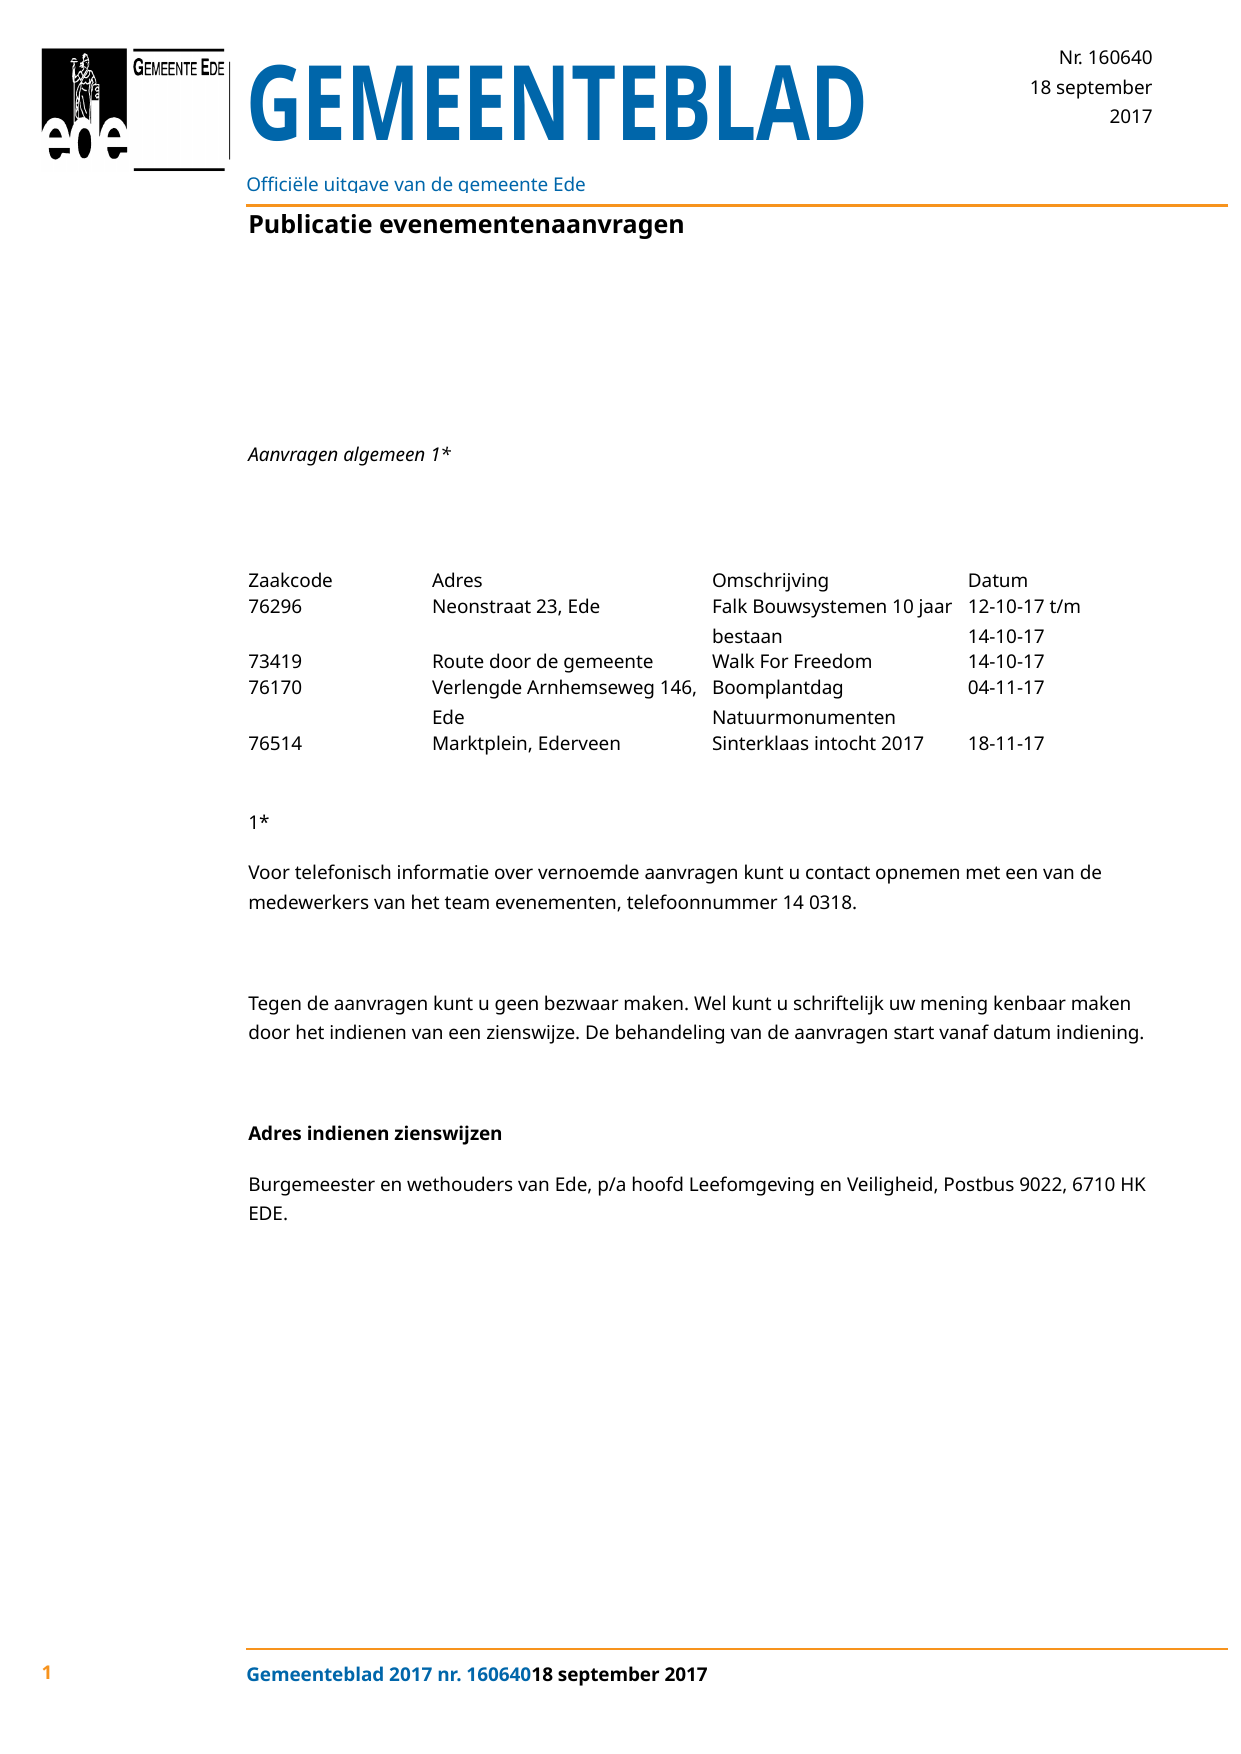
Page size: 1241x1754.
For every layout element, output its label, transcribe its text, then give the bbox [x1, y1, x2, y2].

picture [41, 47, 231, 172]
table_cell Route door de gemeente [432, 649, 712, 674]
text Aanvragen algemeen 1* [248, 441, 1152, 467]
text 1* [248, 809, 1152, 835]
table_cell 18-11-17 [968, 730, 1152, 755]
table_header Zaakcode [248, 568, 432, 593]
table_cell Marktplein, Ederveen [432, 730, 712, 755]
table_cell Neonstraat 23, Ede [432, 593, 712, 649]
table_header Adres [432, 568, 712, 593]
table_cell 76170 [248, 674, 432, 730]
table_cell 73419 [248, 649, 432, 674]
table_cell 76514 [248, 730, 432, 755]
table_header Omschrijving [712, 568, 968, 593]
text Burgemeester en wethouders van Ede, p/a hoofd Leefomgeving en Veiligheid, Postbus 9022, 6710 HK EDE. [248, 1171, 1152, 1226]
table_cell Sinterklaas intocht 2017 [712, 730, 968, 755]
text Tegen de aanvragen kunt u geen bezwaar maken. Wel kunt u schriftelijk uw mening kenbaar maken door het indienen van een zienswijze. De behandeling van de aanvragen start vanaf datum indiening. [248, 990, 1152, 1045]
table_cell Boomplantdag Natuurmonumenten [712, 674, 968, 730]
table_cell Verlengde Arnhemseweg 146, Ede [432, 674, 712, 730]
text Publicatie evenementenaanvragen [248, 207, 1152, 241]
table_cell 12-10-17 t/m 14-10-17 [968, 593, 1152, 649]
table_cell 14-10-17 [968, 649, 1152, 674]
table_cell Falk Bouwsystemen 10 jaar bestaan [712, 593, 968, 649]
text Voor telefonisch informatie over vernoemde aanvragen kunt u contact opnemen met een van de medewerkers van het team evenementen, telefoonnummer 14 0318. [248, 859, 1152, 915]
table_cell Walk For Freedom [712, 649, 968, 674]
table_cell 04-11-17 [968, 674, 1152, 730]
table_header Datum [968, 568, 1152, 593]
text Adres indienen zienswijzen [248, 1120, 1152, 1146]
table_cell 76296 [248, 593, 432, 649]
